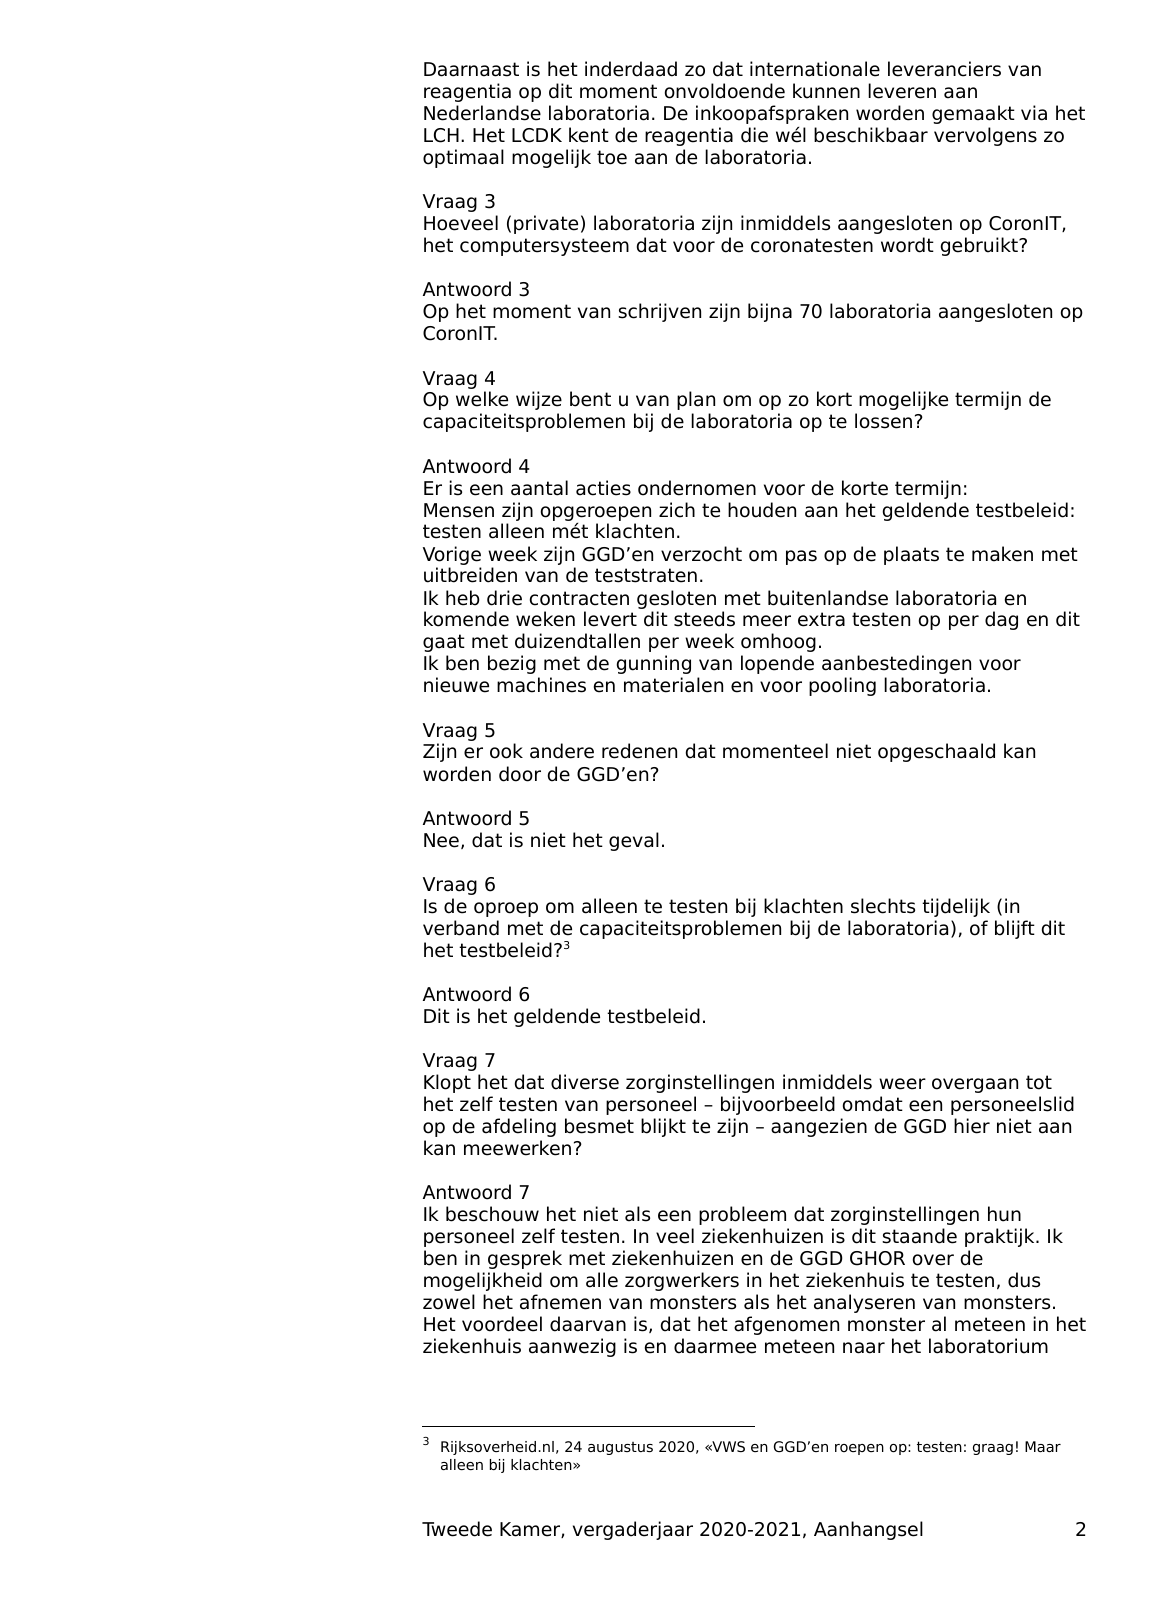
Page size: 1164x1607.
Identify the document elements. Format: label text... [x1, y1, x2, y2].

text Nee, dat is niet het geval. [422, 829, 1087, 852]
text Antwoord 6 [422, 984, 1087, 1006]
text Mensen zijn opgeroepen zich te houden aan het geldende testbeleid: testen alleen mét klachten. [422, 499, 1087, 543]
text Vraag 6 [422, 874, 1087, 896]
text Vraag 7 [422, 1050, 1087, 1072]
text Antwoord 4 [422, 456, 1087, 477]
text Rijksoverheid.nl, 24 augustus 2020, «VWS en GGD’en roepen op: testen: graag! Maar alleen bij klachten» [422, 1435, 1087, 1474]
text Op welke wijze bent u van plan om op zo kort mogelijke termijn de capaciteitsproblemen bij de laboratoria op te lossen? [422, 389, 1087, 433]
text Ik heb drie contracten gesloten met buitenlandse laboratoria en komende weken levert dit steeds meer extra testen op per dag en dit gaat met duizendtallen per week omhoog. [422, 587, 1087, 653]
text Daarnaast is het inderdaad zo dat internationale leveranciers van reagentia op dit moment onvoldoende kunnen leveren aan Nederlandse laboratoria. De inkoopafspraken worden gemaakt via het LCH. Het LCDK kent de reagentia die wél beschikbaar vervolgens zo optimaal mogelijk toe aan de laboratoria. [422, 59, 1087, 169]
text Ik ben bezig met de gunning van lopende aanbestedingen voor nieuwe machines en materialen en voor pooling laboratoria. [422, 653, 1087, 697]
text Vraag 3 [422, 191, 1087, 213]
text Hoeveel (private) laboratoria zijn inmiddels aangesloten op CoronIT, het computersysteem dat voor de coronatesten wordt gebruikt? [422, 213, 1087, 257]
text Vraag 5 [422, 719, 1087, 741]
text Dit is het geldende testbeleid. [422, 1006, 1087, 1028]
text Er is een aantal acties ondernomen voor de korte termijn: [422, 477, 1087, 499]
text Is de oproep om alleen te testen bij klachten slechts tijdelijk (in verband met de capaciteitsproblemen bij de laboratoria), of blijft dit het testbeleid? [422, 896, 1087, 962]
text Antwoord 3 [422, 279, 1087, 301]
text Vraag 4 [422, 367, 1087, 389]
text Zijn er ook andere redenen dat momenteel niet opgeschaald kan worden door de GGD’en? [422, 741, 1087, 785]
text Op het moment van schrijven zijn bijna 70 laboratoria aangesloten op CoronIT. [422, 301, 1087, 345]
text Ik beschouw het niet als een probleem dat zorginstellingen hun personeel zelf testen. In veel ziekenhuizen is dit staande praktijk. Ik ben in gesprek met ziekenhuizen en de GGD GHOR over de mogelijkheid om alle zorgwerkers in het ziekenhuis te testen, dus zowel het afnemen van monsters als het analyseren van monsters. Het voordeel daarvan is, dat het afgenomen monster al meteen in het ziekenhuis aanwezig is en daarmee meteen naar het laboratorium [422, 1204, 1087, 1358]
text Vorige week zijn GGD’en verzocht om pas op de plaats te maken met uitbreiden van de teststraten. [422, 543, 1087, 587]
text Klopt het dat diverse zorginstellingen inmiddels weer overgaan tot het zelf testen van personeel – bijvoorbeeld omdat een personeelslid op de afdeling besmet blijkt te zijn – aangezien de GGD hier niet aan kan meewerken? [422, 1072, 1087, 1160]
text Antwoord 5 [422, 808, 1087, 829]
text Antwoord 7 [422, 1182, 1087, 1204]
